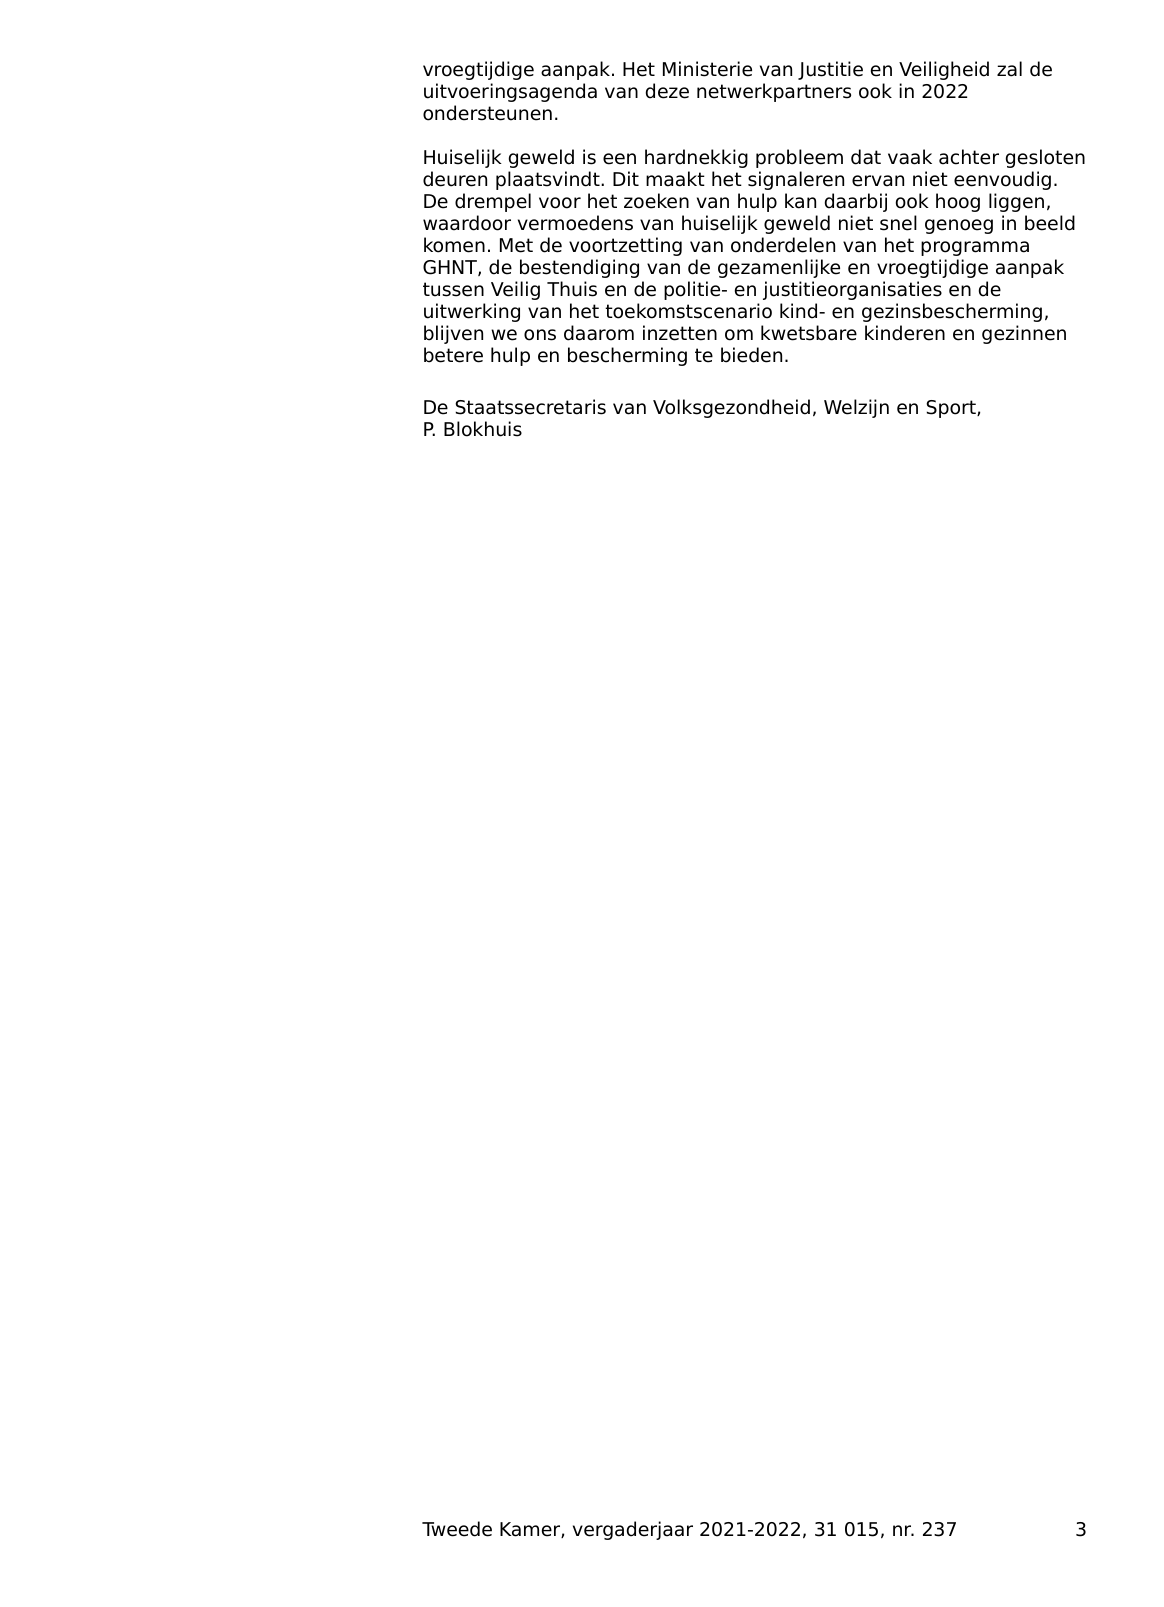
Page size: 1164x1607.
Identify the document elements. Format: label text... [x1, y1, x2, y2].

text vroegtijdige aanpak. Het Ministerie van Justitie en Veiligheid zal de uitvoeringsagenda van deze netwerkpartners ook in 2022 ondersteunen. [422, 59, 1087, 125]
text De Staatssecretaris van Volksgezondheid, Welzijn en Sport, P. Blokhuis [422, 397, 1087, 441]
text Huiselijk geweld is een hardnekkig probleem dat vaak achter gesloten deuren plaatsvindt. Dit maakt het signaleren ervan niet eenvoudig. De drempel voor het zoeken van hulp kan daarbij ook hoog liggen, waardoor vermoedens van huiselijk geweld niet snel genoeg in beeld komen. Met de voortzetting van onderdelen van het programma GHNT, de bestendiging van de gezamenlijke en vroegtijdige aanpak tussen Veilig Thuis en de politie- en justitieorganisaties en de uitwerking van het toekomstscenario kind- en gezinsbescherming, blijven we ons daarom inzetten om kwetsbare kinderen en gezinnen betere hulp en bescherming te bieden. [422, 147, 1087, 367]
